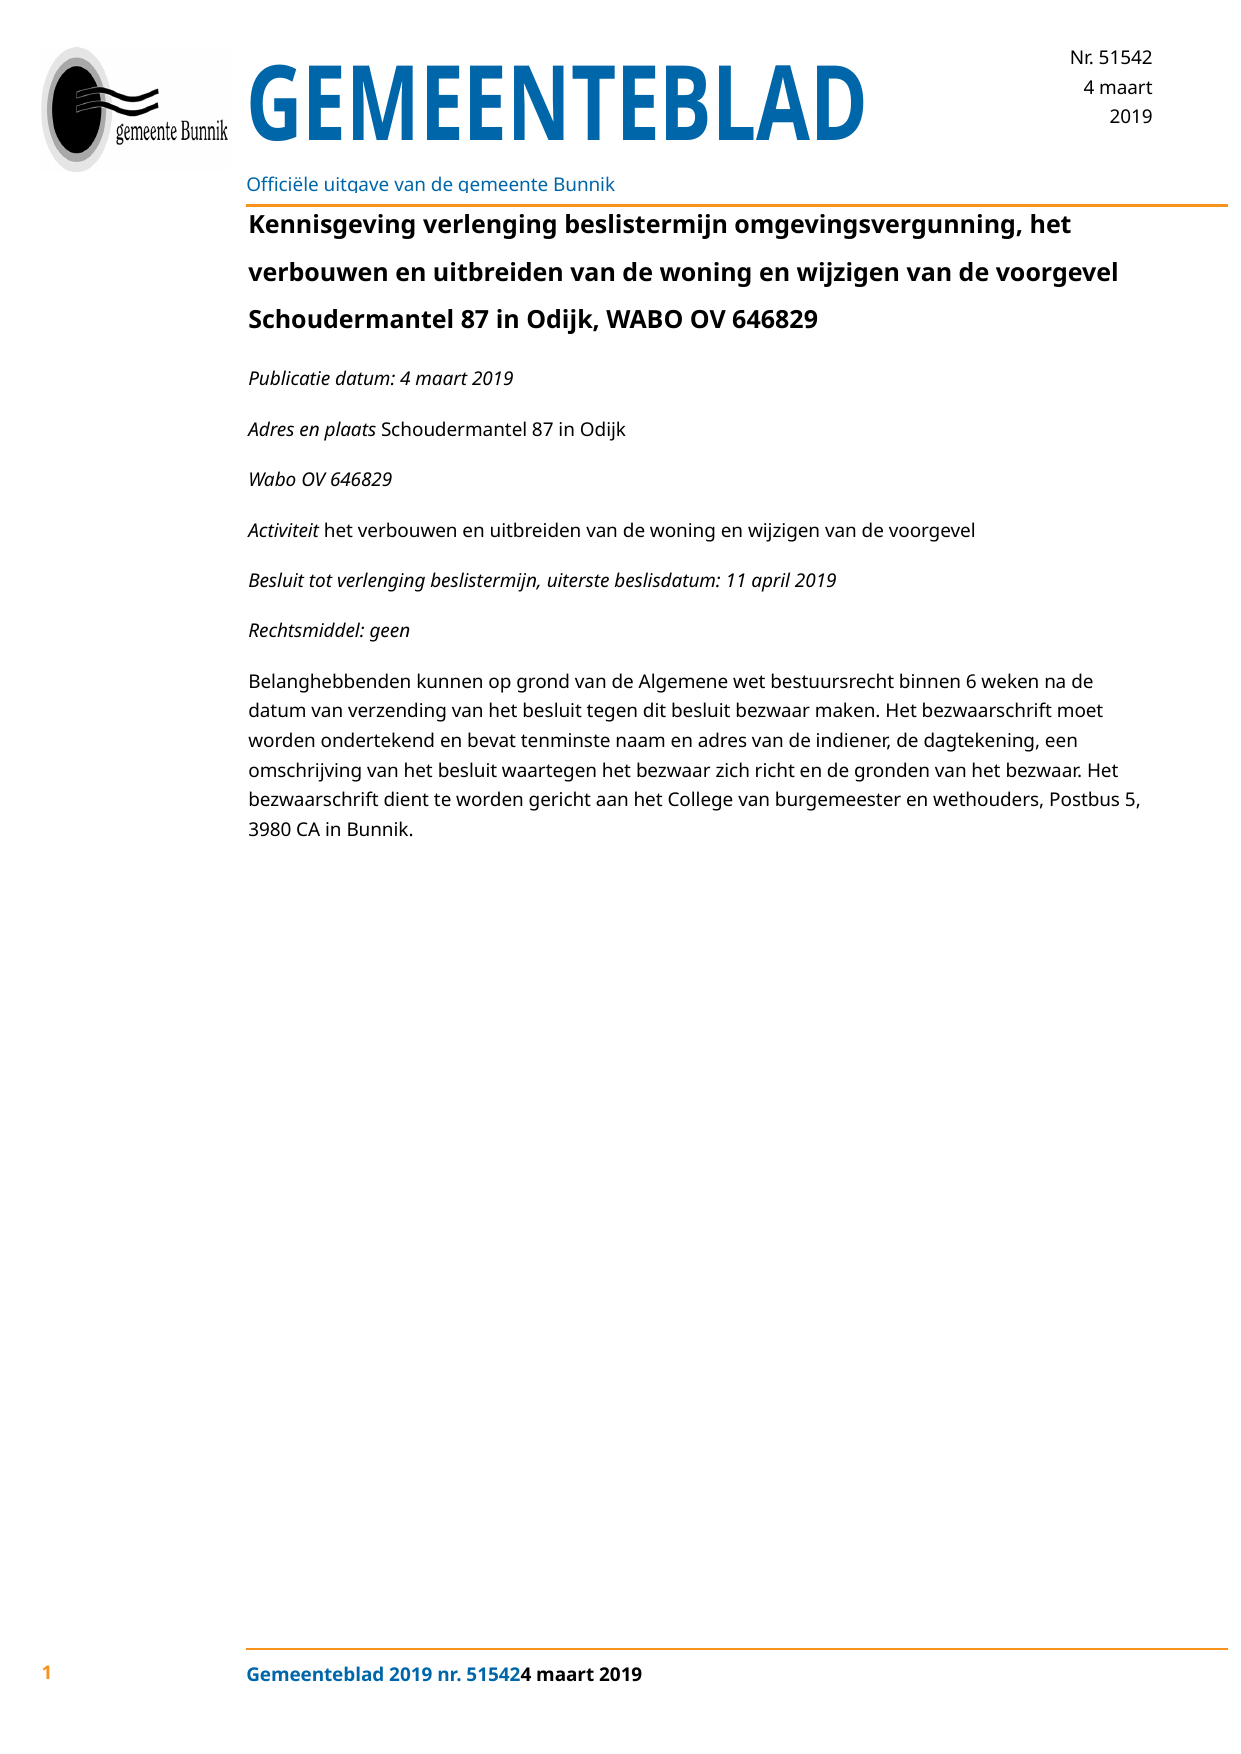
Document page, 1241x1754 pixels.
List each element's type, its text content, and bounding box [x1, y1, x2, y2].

text Wabo OV 646829 [248, 466, 1152, 492]
text Rechtsmiddel: geen [248, 618, 1152, 643]
picture [41, 47, 231, 172]
text Besluit tot verlenging beslistermijn, uiterste beslisdatum: 11 april 2019 [248, 567, 1152, 593]
text Belanghebbenden kunnen op grond van de Algemene wet bestuursrecht binnen 6 weken na de datum van verzending van het besluit tegen dit besluit bezwaar maken. Het bezwaarschrift moet worden ondertekend en bevat tenminste naam en adres van de indiener, de dagtekening, een omschrijving van het besluit waartegen het bezwaar zich richt en de gronden van het bezwaar. Het bezwaarschrift dient te worden gericht aan het College van burgemeester en wethouders, Postbus 5, 3980 CA in Bunnik. [248, 668, 1152, 842]
text Publicatie datum: 4 maart 2019 [248, 366, 1152, 391]
text Activiteit het verbouwen en uitbreiden van de woning en wijzigen van de voorgevel [248, 517, 1152, 542]
text Kennisgeving verlenging beslistermijn omgevingsvergunning, het verbouwen en uitbreiden van de woning en wijzigen van de voorgevel Schoudermantel 87 in Odijk, WABO OV 646829 [248, 207, 1152, 336]
text Adres en plaats Schoudermantel 87 in Odijk [248, 416, 1152, 442]
